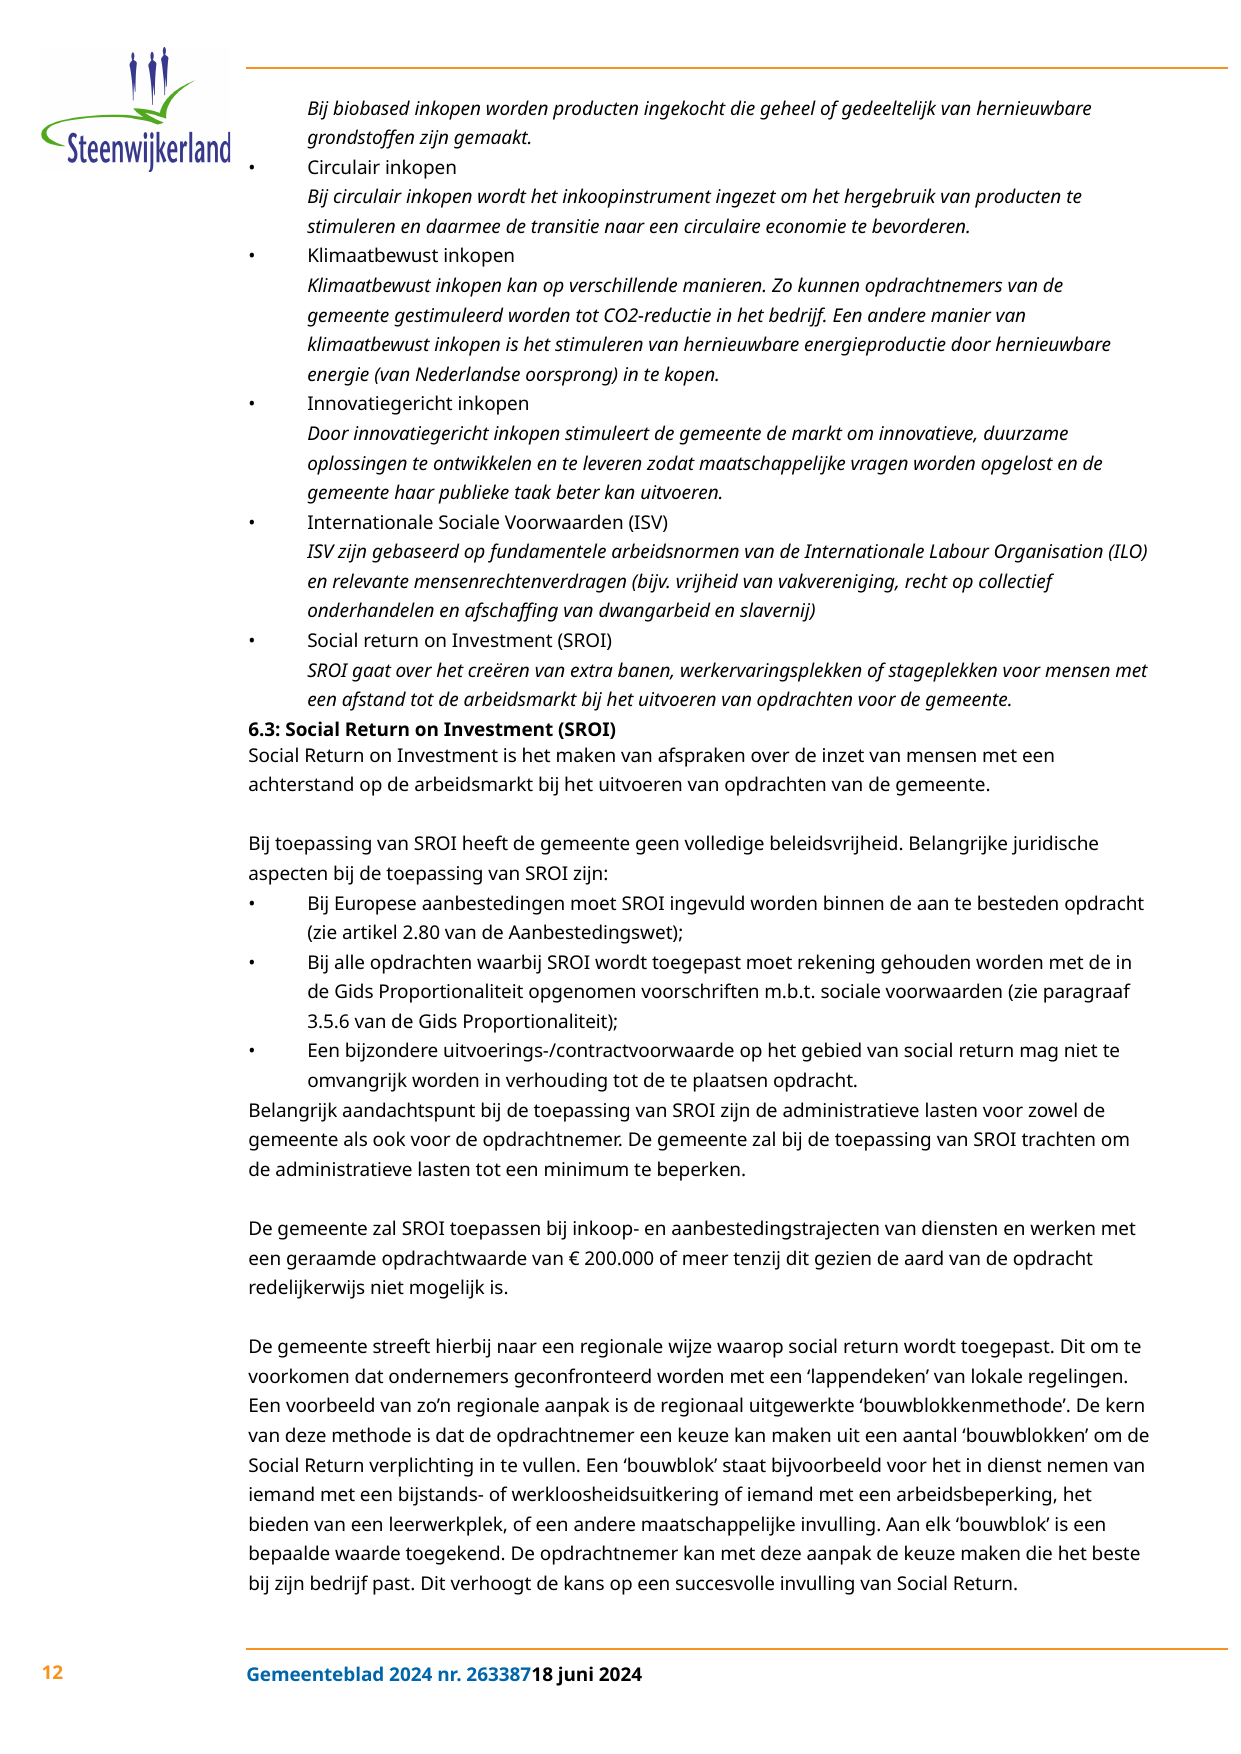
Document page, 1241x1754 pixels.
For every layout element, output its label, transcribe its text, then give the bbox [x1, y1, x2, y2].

text 6.3: Social Return on Investment (SROI) [248, 716, 1152, 742]
list Klimaatbewust inkopen [248, 243, 1152, 268]
list SROI gaat over het creëren van extra banen, werkervaringsplekken of stageplekken voor mensen met een afstand tot de arbeidsmarkt bij het uitvoeren van opdrachten voor de gemeente. [248, 657, 1152, 712]
list ISV zijn gebaseerd op fundamentele arbeidsnormen van de Internationale Labour Organisation (ILO) en relevante mensenrechtenverdragen (bijv. vrijheid van vakvereniging, recht op collectief onderhandelen en afschaffing van dwangarbeid en slavernij) [248, 538, 1152, 623]
list Social return on Investment (SROI) [248, 627, 1152, 653]
list Bij alle opdrachten waarbij SROI wordt toegepast moet rekening gehouden worden met de in de Gids Proportionaliteit opgenomen voorschriften m.b.t. sociale voorwaarden (zie paragraaf 3.5.6 van de Gids Proportionaliteit); [248, 949, 1152, 1034]
list Bij Europese aanbestedingen moet SROI ingevuld worden binnen de aan te besteden opdracht (zie artikel 2.80 van de Aanbestedingswet); [248, 890, 1152, 945]
list Bij circulair inkopen wordt het inkoopinstrument ingezet om het hergebruik van producten te stimuleren en daarmee de transitie naar een circulaire economie te bevorderen. [248, 183, 1152, 239]
list Innovatiegericht inkopen [248, 391, 1152, 416]
list Bij biobased inkopen worden producten ingekocht die geheel of gedeeltelijk van hernieuwbare grondstoffen zijn gemaakt. [248, 95, 1152, 150]
list Internationale Sociale Voorwaarden (ISV) [248, 509, 1152, 535]
picture [41, 47, 231, 172]
list Door innovatiegericht inkopen stimuleert de gemeente de markt om innovatieve, duurzame oplossingen te ontwikkelen en te leveren zodat maatschappelijke vragen worden opgelost en de gemeente haar publieke taak beter kan uitvoeren. [248, 420, 1152, 505]
text Bij toepassing van SROI heeft de gemeente geen volledige beleidsvrijheid. Belangrijke juridische aspecten bij de toepassing van SROI zijn: [248, 831, 1152, 886]
list Circulair inkopen [248, 154, 1152, 180]
text Belangrijk aandachtspunt bij de toepassing van SROI zijn de administratieve lasten voor zowel de gemeente als ook voor de opdrachtnemer. De gemeente zal bij de toepassing van SROI trachten om de administratieve lasten tot een minimum te beperken. [248, 1097, 1152, 1182]
text De gemeente streeft hierbij naar een regionale wijze waarop social return wordt toegepast. Dit om te voorkomen dat ondernemers geconfronteerd worden met een ‘lappendeken’ van lokale regelingen. Een voorbeeld van zo’n regionale aanpak is de regionaal uitgewerkte ‘bouwblokkenmethode’. De kern van deze methode is dat de opdrachtnemer een keuze kan maken uit een aantal ‘bouwblokken’ om de Social Return verplichting in te vullen. Een ‘bouwblok’ staat bijvoorbeeld voor het in dienst nemen van iemand met een bijstands- of werkloosheidsuitkering of iemand met een arbeidsbeperking, het bieden van een leerwerkplek, of een andere maatschappelijke invulling. Aan elk ‘bouwblok’ is een bepaalde waarde toegekend. De opdrachtnemer kan met deze aanpak de keuze maken die het beste bij zijn bedrijf past. Dit verhoogt de kans op een succesvolle invulling van Social Return. [248, 1333, 1152, 1596]
list Klimaatbewust inkopen kan op verschillende manieren. Zo kunnen opdrachtnemers van de gemeente gestimuleerd worden tot CO2-reductie in het bedrijf. Een andere manier van klimaatbewust inkopen is het stimuleren van hernieuwbare energieproductie door hernieuwbare energie (van Nederlandse oorsprong) in te kopen. [248, 272, 1152, 387]
list Een bijzondere uitvoerings-/contractvoorwaarde op het gebied van social return mag niet te omvangrijk worden in verhouding tot de te plaatsen opdracht. [248, 1038, 1152, 1093]
text De gemeente zal SROI toepassen bij inkoop- en aanbestedingstrajecten van diensten en werken met een geraamde opdrachtwaarde van € 200.000 of meer tenzij dit gezien de aard van de opdracht redelijkerwijs niet mogelijk is. [248, 1215, 1152, 1300]
text Social Return on Investment is het maken van afspraken over de inzet van mensen met een achterstand op de arbeidsmarkt bij het uitvoeren van opdrachten van de gemeente. [248, 742, 1152, 797]
